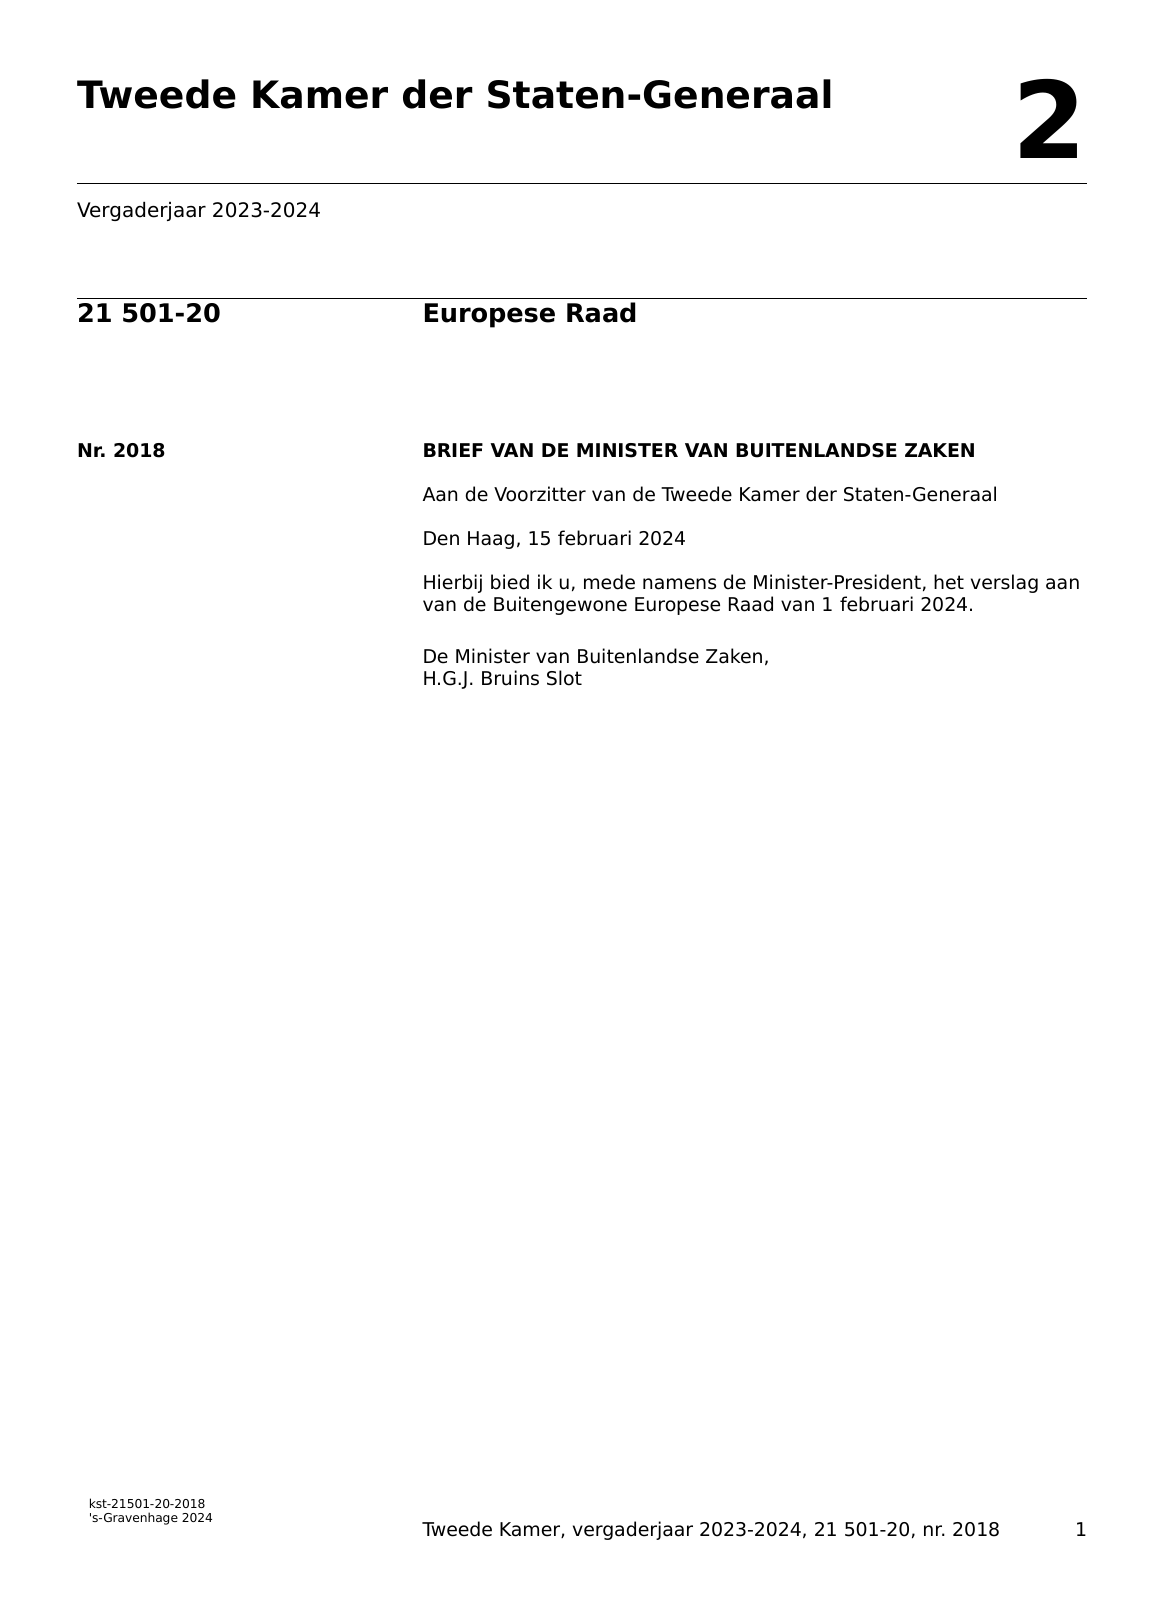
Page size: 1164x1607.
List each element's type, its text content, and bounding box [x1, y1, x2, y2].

text Hierbij bied ik u, mede namens de Minister-President, het verslag aan van de Buitengewone Europese Raad van 1 februari 2024. [422, 572, 1087, 616]
subtitle 21 501-20 Europese Raad [77, 299, 1087, 329]
text kst-21501-20-2018 [88, 1497, 323, 1511]
text De Minister van Buitenlandse Zaken, H.G.J. Bruins Slot [422, 646, 1087, 690]
table_header Tweede Kamer der Staten-Generaal [77, 59, 886, 183]
table_header 2 [886, 59, 1087, 183]
subtitle Nr. 2018 BRIEF VAN DE MINISTER VAN BUITENLANDSE ZAKEN [77, 440, 1087, 462]
text Aan de Voorzitter van de Tweede Kamer der Staten-Generaal [422, 484, 1087, 506]
text 's-Gravenhage 2024 [88, 1511, 323, 1525]
text Den Haag, 15 februari 2024 [422, 528, 1087, 550]
table_cell Vergaderjaar 2023-2024 [77, 184, 1087, 298]
